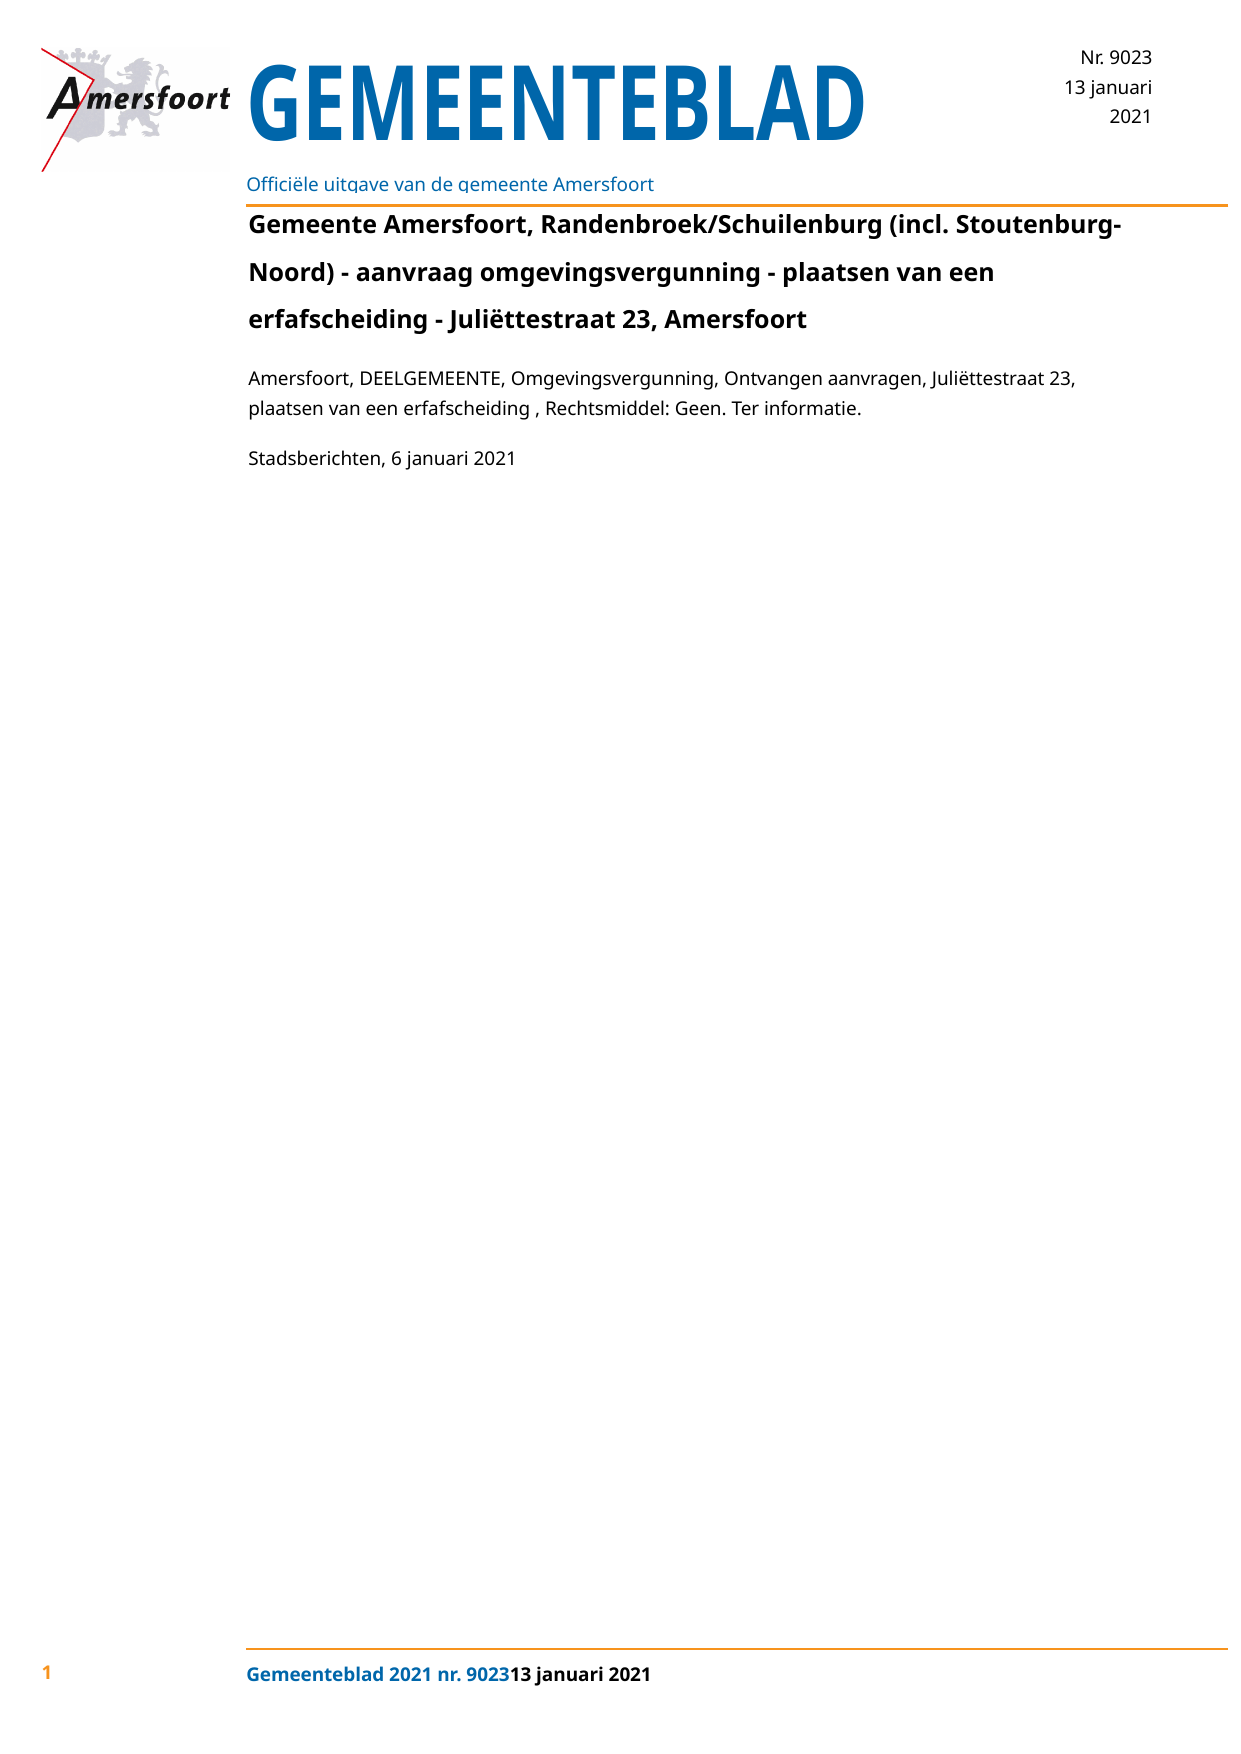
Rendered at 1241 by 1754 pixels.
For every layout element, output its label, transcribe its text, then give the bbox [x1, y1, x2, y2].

picture [41, 47, 231, 172]
text Amersfoort, DEELGEMEENTE, Omgevingsvergunning, Ontvangen aanvragen, Juliëttestraat 23, plaatsen van een erfafscheiding , Rechtsmiddel: Geen. Ter informatie. [248, 366, 1152, 421]
text Stadsberichten, 6 januari 2021 [248, 446, 1152, 471]
text Gemeente Amersfoort, Randenbroek/Schuilenburg (incl. Stoutenburg-Noord) - aanvraag omgevingsvergunning - plaatsen van een erfafscheiding - Juliëttestraat 23, Amersfoort [248, 207, 1152, 336]
